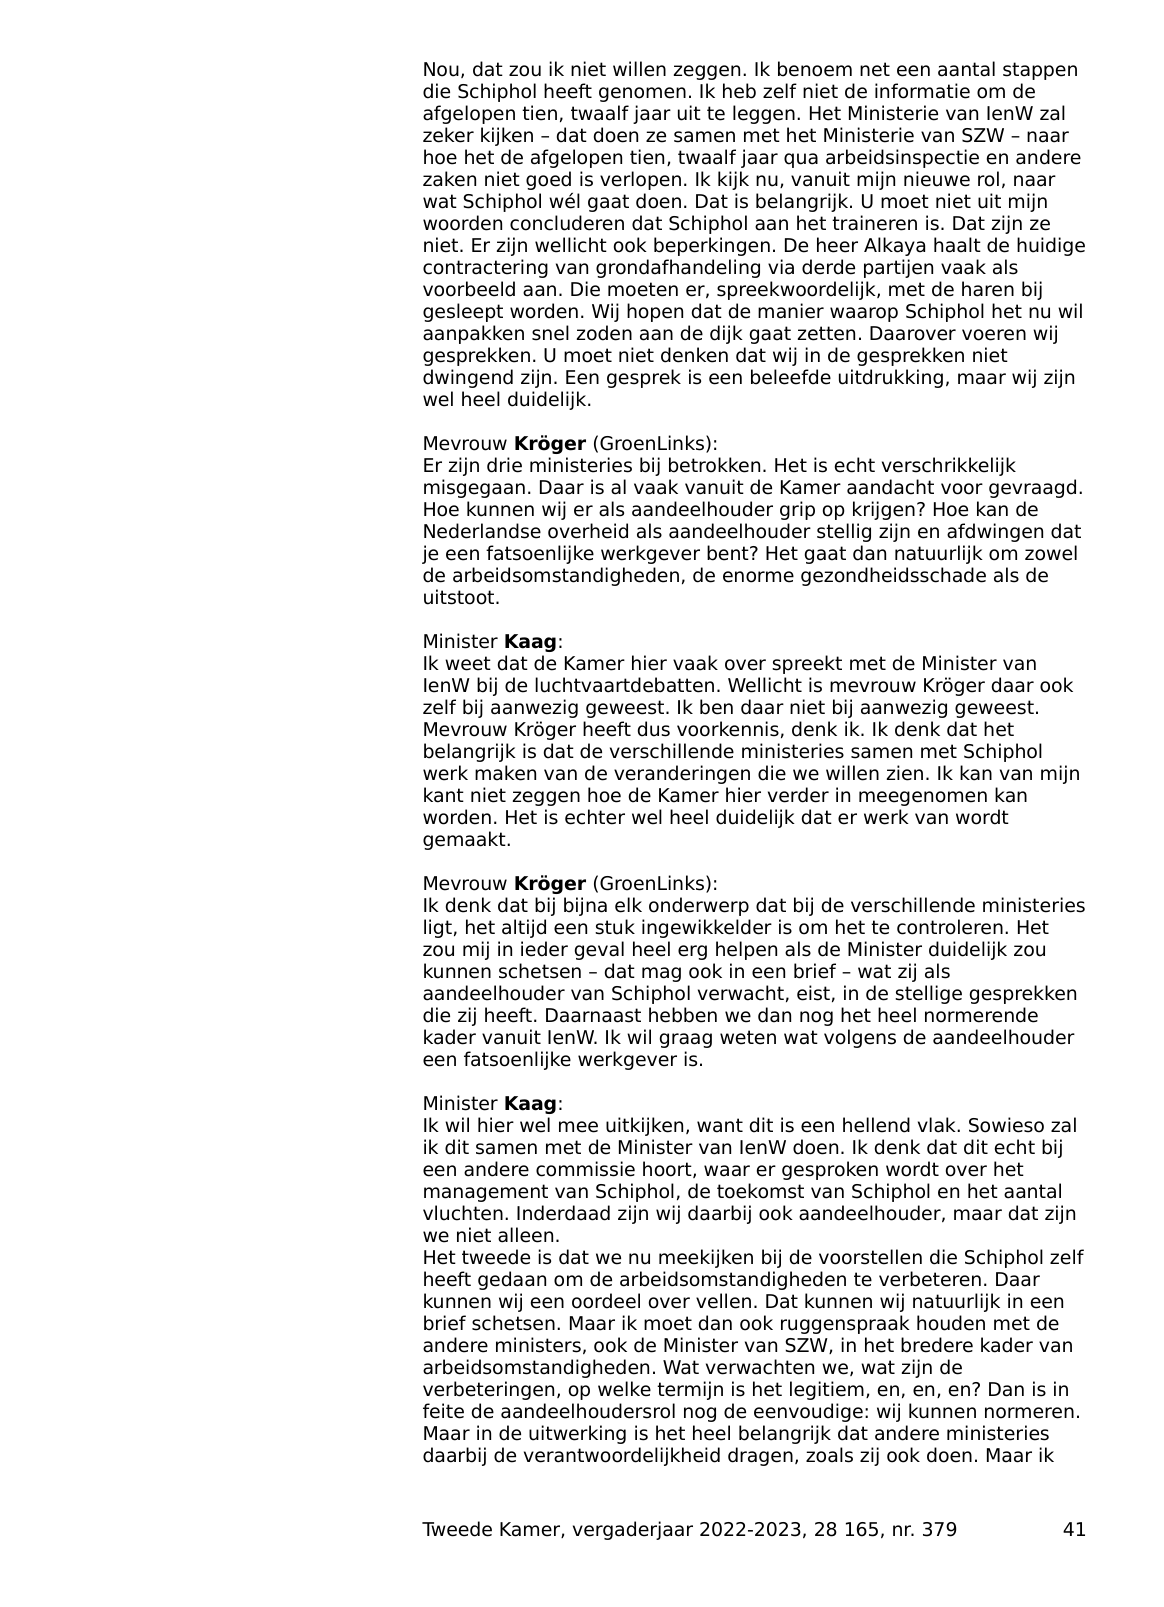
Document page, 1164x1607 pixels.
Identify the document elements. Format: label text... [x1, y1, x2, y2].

text Mevrouw Kröger (GroenLinks): [422, 873, 1087, 895]
text Ik denk dat bij bijna elk onderwerp dat bij de verschillende ministeries ligt, het altijd een stuk ingewikkelder is om het te controleren. Het zou mij in ieder geval heel erg helpen als de Minister duidelijk zou kunnen schetsen – dat mag ook in een brief – wat zij als aandeelhouder van Schiphol verwacht, eist, in de stellige gesprekken die zij heeft. Daarnaast hebben we dan nog het heel normerende kader vanuit IenW. Ik wil graag weten wat volgens de aandeelhouder een fatsoenlijke werkgever is. [422, 895, 1087, 1071]
text Nou, dat zou ik niet willen zeggen. Ik benoem net een aantal stappen die Schiphol heeft genomen. Ik heb zelf niet de informatie om de afgelopen tien, twaalf jaar uit te leggen. Het Ministerie van IenW zal zeker kijken – dat doen ze samen met het Ministerie van SZW – naar hoe het de afgelopen tien, twaalf jaar qua arbeidsinspectie en andere zaken niet goed is verlopen. Ik kijk nu, vanuit mijn nieuwe rol, naar wat Schiphol wél gaat doen. Dat is belangrijk. U moet niet uit mijn woorden concluderen dat Schiphol aan het traineren is. Dat zijn ze niet. Er zijn wellicht ook beperkingen. De heer Alkaya haalt de huidige contractering van grondafhandeling via derde partijen vaak als voorbeeld aan. Die moeten er, spreekwoordelijk, met de haren bij gesleept worden. Wij hopen dat de manier waarop Schiphol het nu wil aanpakken snel zoden aan de dijk gaat zetten. Daarover voeren wij gesprekken. U moet niet denken dat wij in de gesprekken niet dwingend zijn. Een gesprek is een beleefde uitdrukking, maar wij zijn wel heel duidelijk. [422, 59, 1087, 411]
text Het tweede is dat we nu meekijken bij de voorstellen die Schiphol zelf heeft gedaan om de arbeidsomstandigheden te verbeteren. Daar kunnen wij een oordeel over vellen. Dat kunnen wij natuurlijk in een brief schetsen. Maar ik moet dan ook ruggenspraak houden met de andere ministers, ook de Minister van SZW, in het bredere kader van arbeidsomstandigheden. Wat verwachten we, wat zijn de verbeteringen, op welke termijn is het legitiem, en, en, en? Dan is in feite de aandeelhoudersrol nog de eenvoudige: wij kunnen normeren. Maar in de uitwerking is het heel belangrijk dat andere ministeries daarbij de verantwoordelijkheid dragen, zoals zij ook doen. Maar ik [422, 1247, 1087, 1467]
text Ik weet dat de Kamer hier vaak over spreekt met de Minister van IenW bij de luchtvaartdebatten. Wellicht is mevrouw Kröger daar ook zelf bij aanwezig geweest. Ik ben daar niet bij aanwezig geweest. Mevrouw Kröger heeft dus voorkennis, denk ik. Ik denk dat het belangrijk is dat de verschillende ministeries samen met Schiphol werk maken van de veranderingen die we willen zien. Ik kan van mijn kant niet zeggen hoe de Kamer hier verder in meegenomen kan worden. Het is echter wel heel duidelijk dat er werk van wordt gemaakt. [422, 653, 1087, 851]
text Er zijn drie ministeries bij betrokken. Het is echt verschrikkelijk misgegaan. Daar is al vaak vanuit de Kamer aandacht voor gevraagd. Hoe kunnen wij er als aandeelhouder grip op krijgen? Hoe kan de Nederlandse overheid als aandeelhouder stellig zijn en afdwingen dat je een fatsoenlijke werkgever bent? Het gaat dan natuurlijk om zowel de arbeidsomstandigheden, de enorme gezondheidsschade als de uitstoot. [422, 455, 1087, 609]
text Ik wil hier wel mee uitkijken, want dit is een hellend vlak. Sowieso zal ik dit samen met de Minister van IenW doen. Ik denk dat dit echt bij een andere commissie hoort, waar er gesproken wordt over het management van Schiphol, de toekomst van Schiphol en het aantal vluchten. Inderdaad zijn wij daarbij ook aandeelhouder, maar dat zijn we niet alleen. [422, 1115, 1087, 1247]
text Minister Kaag: [422, 1093, 1087, 1115]
text Mevrouw Kröger (GroenLinks): [422, 433, 1087, 455]
text Minister Kaag: [422, 631, 1087, 653]
